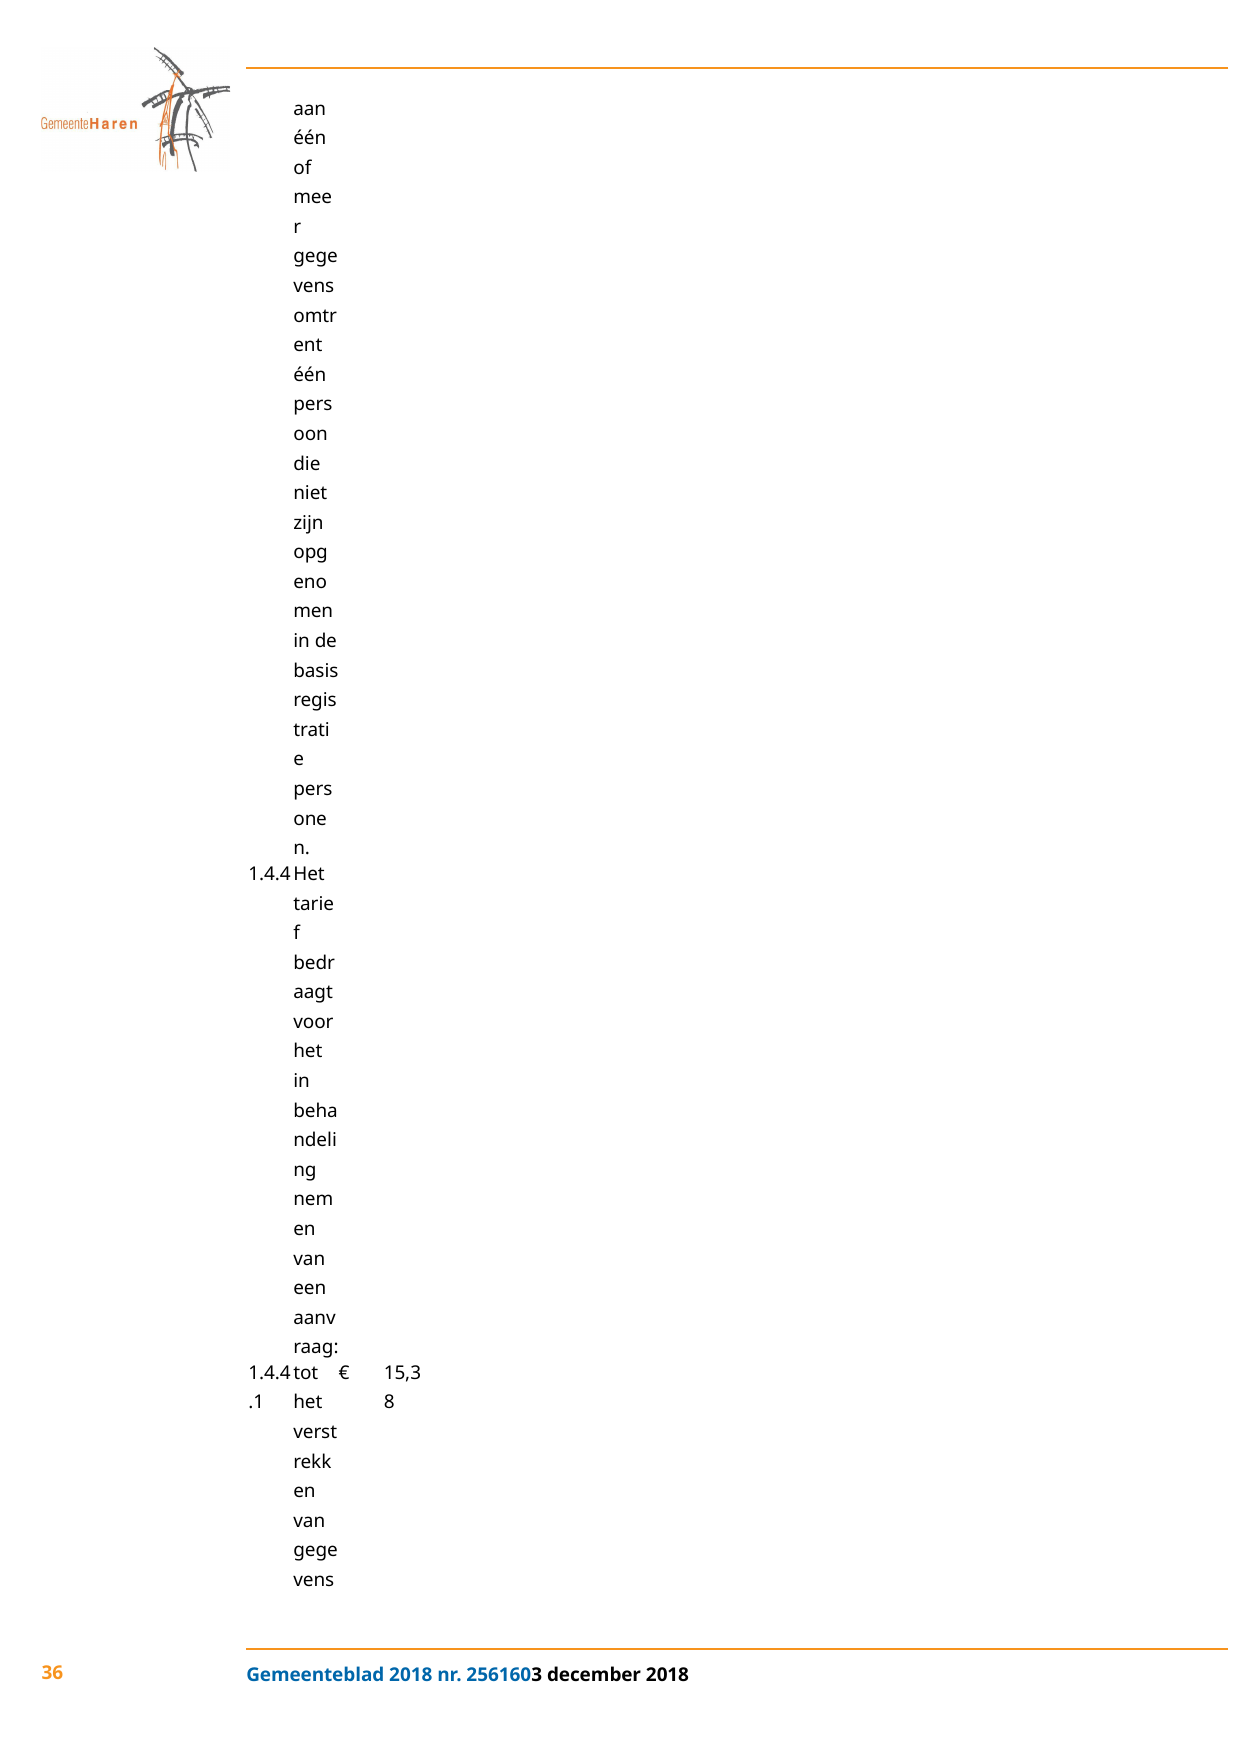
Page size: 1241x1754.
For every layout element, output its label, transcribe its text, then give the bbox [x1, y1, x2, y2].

table_cell aan één of meer gegevens omtrent één persoon die niet zijn opgenomen in de basisregistratie personen. [293, 95, 338, 860]
table_cell Het tarief bedraagt voor het in behandeling nemen van een aanvraag: [293, 860, 338, 1359]
table_cell [248, 95, 293, 860]
table_cell [384, 95, 429, 860]
table_cell € [338, 1359, 383, 1592]
table_cell [338, 95, 383, 860]
picture [41, 47, 231, 172]
table_cell 1.4.4 [248, 860, 293, 1359]
table_cell 1.4.4.1 [248, 1359, 293, 1592]
table_cell [338, 860, 383, 1359]
table_cell 15,38 [384, 1359, 429, 1592]
table_cell tot het verstrekken van gegevens [293, 1359, 338, 1592]
table_cell [384, 860, 429, 1359]
